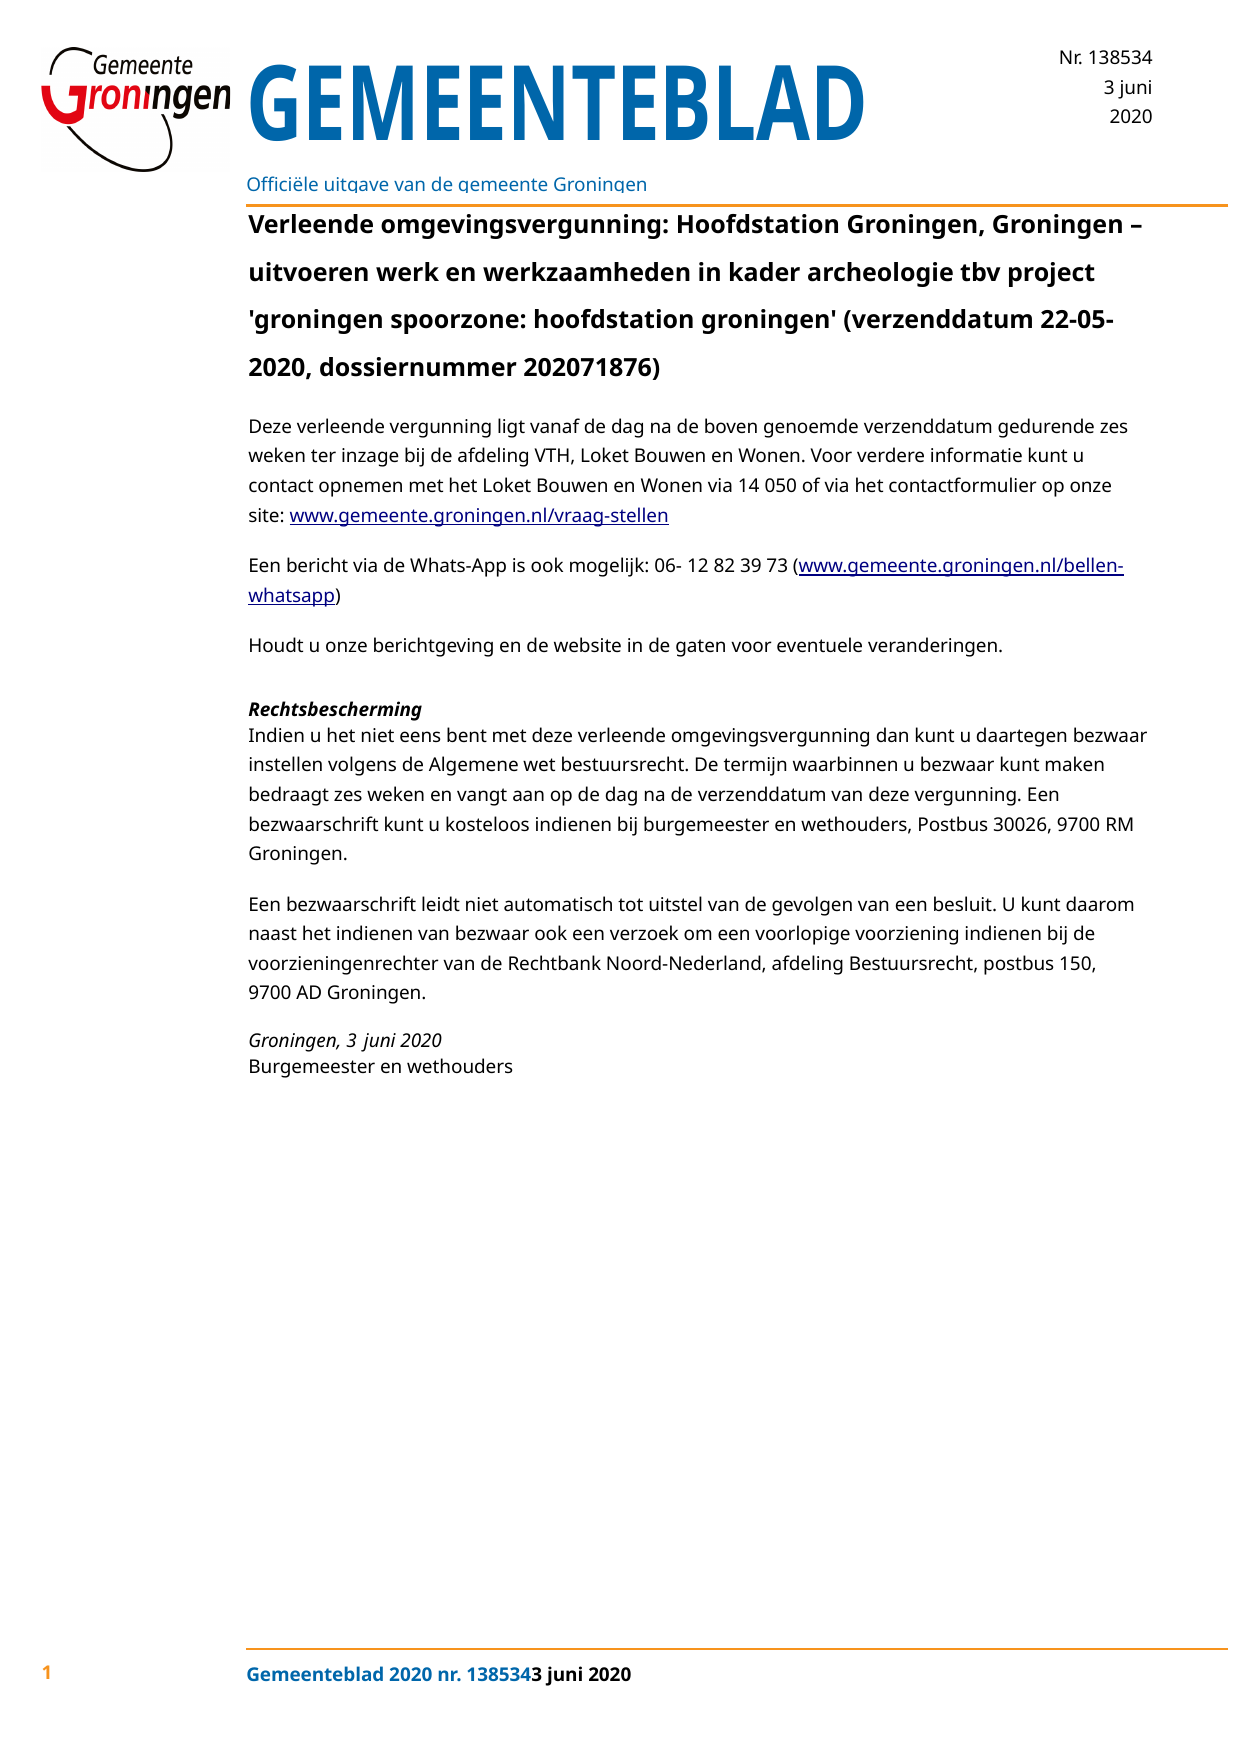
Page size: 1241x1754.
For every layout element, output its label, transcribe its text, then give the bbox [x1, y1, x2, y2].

text Indien u het niet eens bent met deze verleende omgevingsvergunning dan kunt u daartegen bezwaar instellen volgens de Algemene wet bestuursrecht. De termijn waarbinnen u bezwaar kunt maken bedraagt zes weken en vangt aan op de dag na de verzenddatum van deze vergunning. Een bezwaarschrift kunt u kosteloos indienen bij burgemeester en wethouders, Postbus 30026, 9700 RM Groningen. [248, 722, 1152, 866]
text Verleende omgevingsvergunning: Hoofdstation Groningen, Groningen – uitvoeren werk en werkzaamheden in kader archeologie tbv project 'groningen spoorzone: hoofdstation groningen' (verzenddatum 22-05-2020, dossiernummer 202071876) [248, 207, 1152, 384]
text Een bezwaarschrift leidt niet automatisch tot uitstel van de gevolgen van een besluit. U kunt daarom naast het indienen van bezwaar ook een verzoek om een voorlopige voorziening indienen bij de voorzieningenrechter van de Rechtbank Noord-Nederland, afdeling Bestuursrecht, postbus 150, 9700 AD Groningen. [248, 891, 1152, 1005]
text Deze verleende vergunning ligt vanaf de dag na de boven genoemde verzenddatum gedurende zes weken ter inzage bij de afdeling VTH, Loket Bouwen en Wonen. Voor verdere informatie kunt u contact opnemen met het Loket Bouwen en Wonen via 14 050 of via het contactformulier op onze site: www.gemeente.groningen.nl/vraag-stellen [248, 413, 1152, 528]
text Rechtsbescherming [248, 696, 1152, 722]
text Een bericht via de Whats-App is ook mogelijk: 06- 12 82 39 73 (www.gemeente.groningen.nl/bellen-whatsapp) [248, 552, 1152, 608]
picture [41, 47, 231, 172]
text Burgemeester en wethouders [248, 1053, 1152, 1079]
text Houdt u onze berichtgeving en de website in de gaten voor eventuele veranderingen. [248, 632, 1152, 658]
text Groningen, 3 juni 2020 [248, 1027, 1152, 1053]
